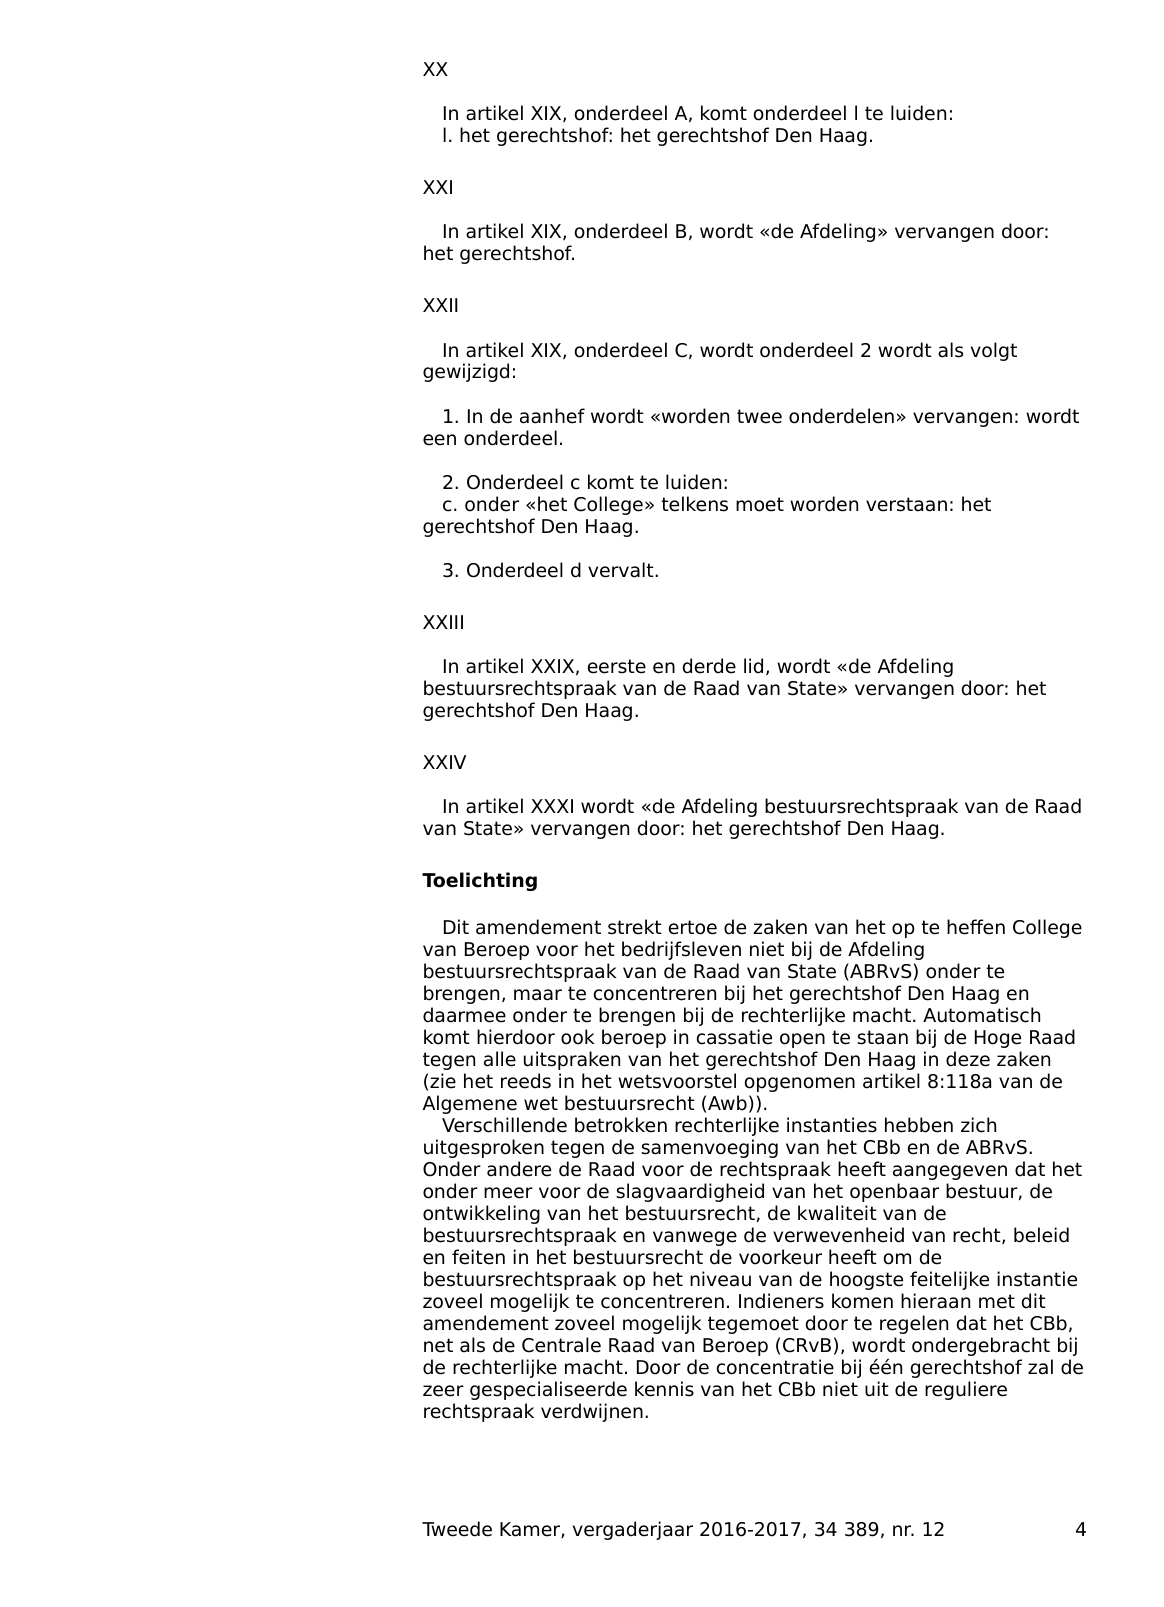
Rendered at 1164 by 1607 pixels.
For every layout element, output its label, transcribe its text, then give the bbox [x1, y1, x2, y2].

subtitle XXIII [422, 612, 1087, 634]
subtitle XX [422, 59, 1087, 81]
subtitle XXII [422, 295, 1087, 317]
text In artikel XIX, onderdeel A, komt onderdeel l te luiden: [422, 103, 1087, 125]
text In artikel XXXI wordt «de Afdeling bestuursrechtspraak van de Raad van State» vervangen door: het gerechtshof Den Haag. [422, 796, 1087, 840]
text l. het gerechtshof: het gerechtshof Den Haag. [422, 125, 1087, 147]
text 1. In de aanhef wordt «worden twee onderdelen» vervangen: wordt een onderdeel. [422, 406, 1087, 449]
text In artikel XIX, onderdeel C, wordt onderdeel 2 wordt als volgt gewijzigd: [422, 339, 1087, 383]
text c. onder «het College» telkens moet worden verstaan: het gerechtshof Den Haag. [422, 494, 1087, 538]
subtitle Toelichting [422, 870, 1087, 892]
text In artikel XIX, onderdeel B, wordt «de Afdeling» vervangen door: het gerechtshof. [422, 221, 1087, 265]
text Dit amendement strekt ertoe de zaken van het op te heffen College van Beroep voor het bedrijfsleven niet bij de Afdeling bestuursrechtspraak van de Raad van State (ABRvS) onder te brengen, maar te concentreren bij het gerechtshof Den Haag en daarmee onder te brengen bij de rechterlijke macht. Automatisch komt hierdoor ook beroep in cassatie open te staan bij de Hoge Raad tegen alle uitspraken van het gerechtshof Den Haag in deze zaken (zie het reeds in het wetsvoorstel opgenomen artikel 8:118a van de Algemene wet bestuursrecht (Awb)). [422, 917, 1087, 1115]
subtitle XXI [422, 177, 1087, 199]
text 2. Onderdeel c komt te luiden: [422, 472, 1087, 494]
text Verschillende betrokken rechterlijke instanties hebben zich uitgesproken tegen de samenvoeging van het CBb en de ABRvS. Onder andere de Raad voor de rechtspraak heeft aangegeven dat het onder meer voor de slagvaardigheid van het openbaar bestuur, de ontwikkeling van het bestuursrecht, de kwaliteit van de bestuursrechtspraak en vanwege de verwevenheid van recht, beleid en feiten in het bestuursrecht de voorkeur heeft om de bestuursrechtspraak op het niveau van de hoogste feitelijke instantie zoveel mogelijk te concentreren. Indieners komen hieraan met dit amendement zoveel mogelijk tegemoet door te regelen dat het CBb, net als de Centrale Raad van Beroep (CRvB), wordt ondergebracht bij de rechterlijke macht. Door de concentratie bij één gerechtshof zal de zeer gespecialiseerde kennis van het CBb niet uit de reguliere rechtspraak verdwijnen. [422, 1115, 1087, 1423]
subtitle XXIV [422, 752, 1087, 774]
text 3. Onderdeel d vervalt. [422, 560, 1087, 582]
text In artikel XXIX, eerste en derde lid, wordt «de Afdeling bestuursrechtspraak van de Raad van State» vervangen door: het gerechtshof Den Haag. [422, 656, 1087, 722]
